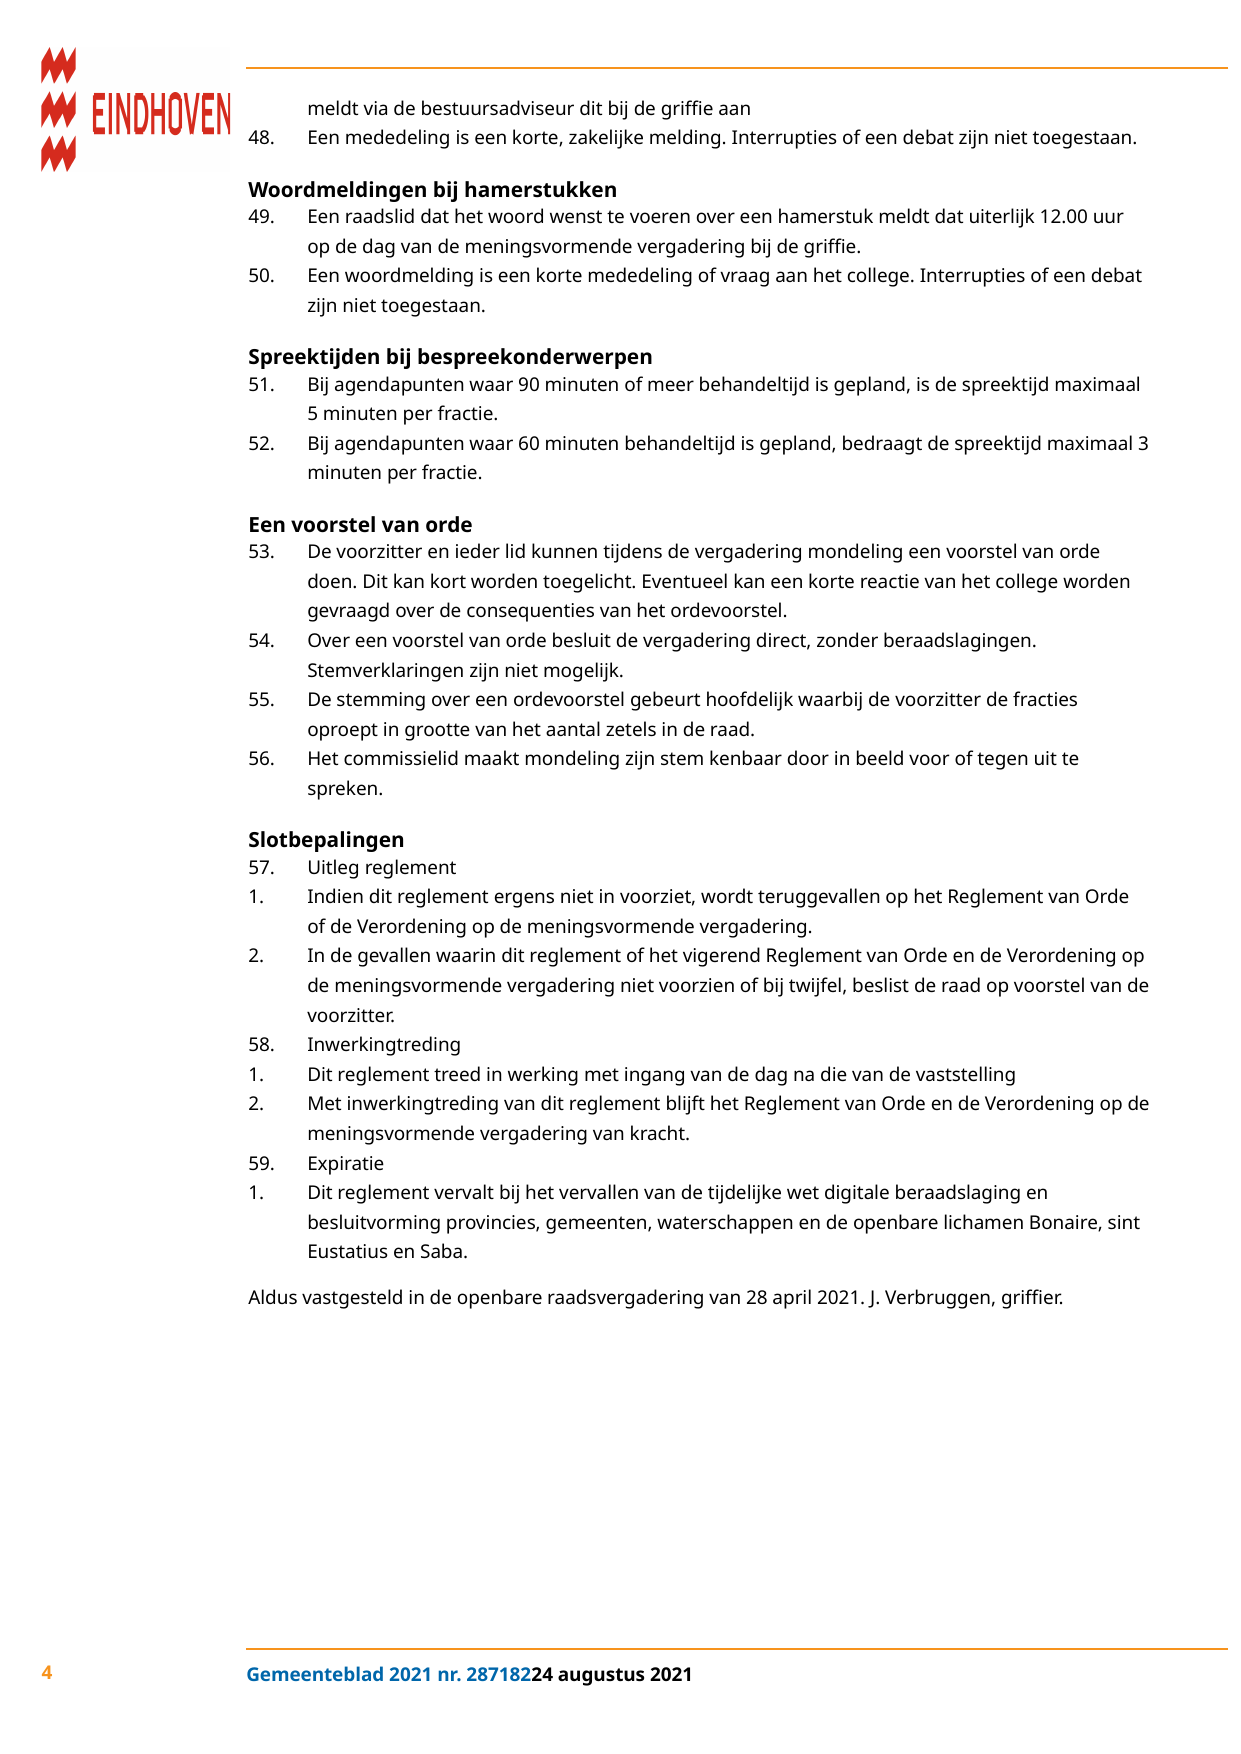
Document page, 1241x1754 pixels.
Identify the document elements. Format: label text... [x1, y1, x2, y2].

list Dit reglement treed in werking met ingang van de dag na die van de vaststelling [248, 1061, 1152, 1087]
list Het commissielid maakt mondeling zijn stem kenbaar door in beeld voor of tegen uit te spreken. [248, 746, 1152, 801]
list Bij agendapunten waar 90 minuten of meer behandeltijd is gepland, is de spreektijd maximaal 5 minuten per fractie. [248, 371, 1152, 426]
list Inwerkingtreding [248, 1031, 1152, 1057]
list meldt via de bestuursadviseur dit bij de griffie aan [248, 95, 1152, 121]
list Een woordmelding is een korte mededeling of vraag aan het college. Interrupties of een debat zijn niet toegestaan. [248, 262, 1152, 318]
picture [41, 47, 231, 172]
list Indien dit reglement ergens niet in voorziet, wordt teruggevallen op het Reglement van Orde of de Verordening op de meningsvormende vergadering. [248, 883, 1152, 939]
list Een mededeling is een korte, zakelijke melding. Interrupties of een debat zijn niet toegestaan. [248, 124, 1152, 150]
list Met inwerkingtreding van dit reglement blijft het Reglement van Orde en de Verordening op de meningsvormende vergadering van kracht. [248, 1091, 1152, 1146]
list Uitleg reglement [248, 854, 1152, 880]
list In de gevallen waarin dit reglement of het vigerend Reglement van Orde en de Verordening op de meningsvormende vergadering niet voorzien of bij twijfel, beslist de raad op voorstel van de voorzitter. [248, 943, 1152, 1028]
text Woordmeldingen bij hamerstukken [248, 175, 1152, 203]
text Spreektijden bij bespreekonderwerpen [248, 342, 1152, 371]
list Expiratie [248, 1150, 1152, 1176]
list Een raadslid dat het woord wenst te voeren over een hamerstuk meldt dat uiterlijk 12.00 uur op de dag van de meningsvormende vergadering bij de griffie. [248, 203, 1152, 258]
list Over een voorstel van orde besluit de vergadering direct, zonder beraadslagingen. Stemverklaringen zijn niet mogelijk. [248, 627, 1152, 682]
text Een voorstel van orde [248, 510, 1152, 538]
list De voorzitter en ieder lid kunnen tijdens de vergadering mondeling een voorstel van orde doen. Dit kan kort worden toegelicht. Eventueel kan een korte reactie van het college worden gevraagd over de consequenties van het ordevoorstel. [248, 538, 1152, 623]
text Aldus vastgesteld in de openbare raadsvergadering van 28 april 2021. J. Verbruggen, griffier. [248, 1284, 1152, 1310]
list Bij agendapunten waar 60 minuten behandeltijd is gepland, bedraagt de spreektijd maximaal 3 minuten per fractie. [248, 430, 1152, 485]
list De stemming over een ordevoorstel gebeurt hoofdelijk waarbij de voorzitter de fracties oproept in grootte van het aantal zetels in de raad. [248, 686, 1152, 742]
list Dit reglement vervalt bij het vervallen van de tijdelijke wet digitale beraadslaging en besluitvorming provincies, gemeenten, waterschappen en de openbare lichamen Bonaire, sint Eustatius en Saba. [248, 1179, 1152, 1264]
text Slotbepalingen [248, 826, 1152, 854]
